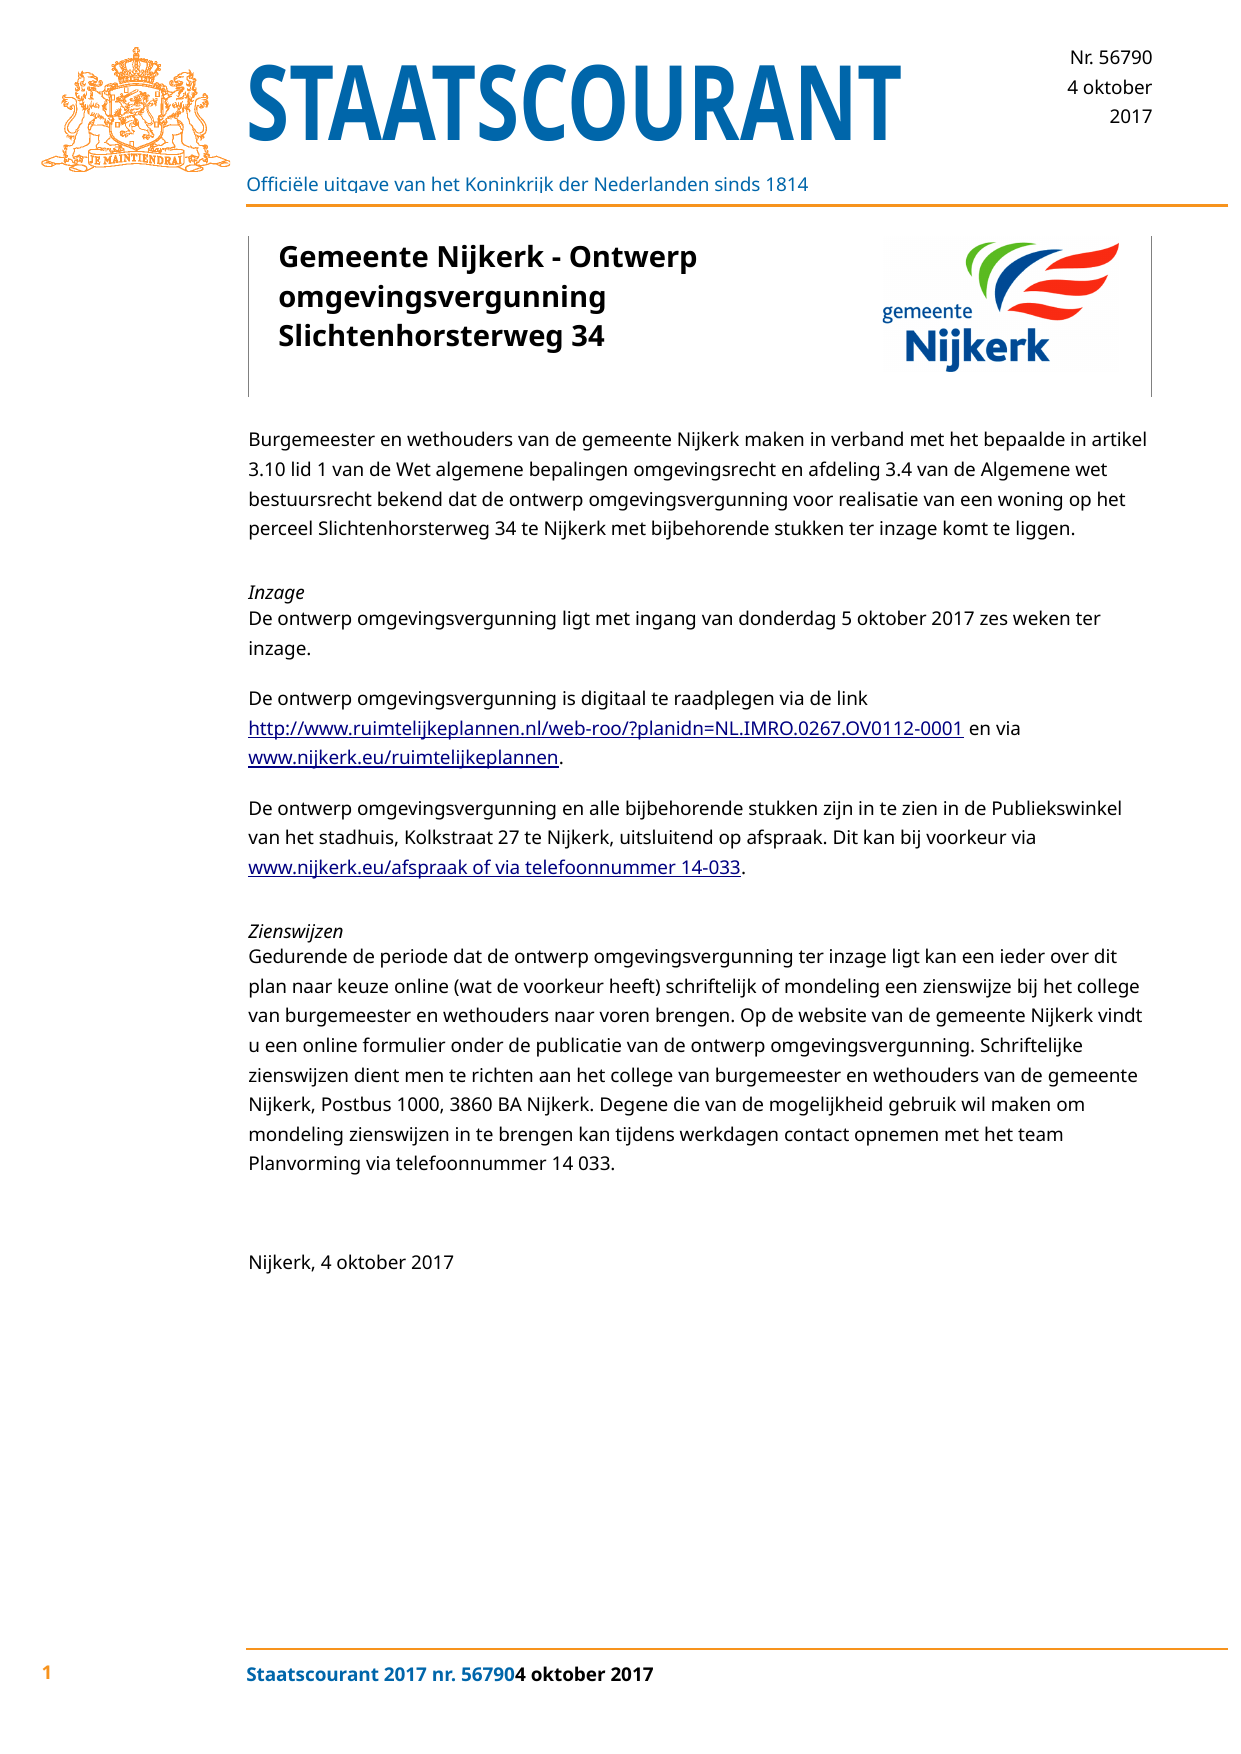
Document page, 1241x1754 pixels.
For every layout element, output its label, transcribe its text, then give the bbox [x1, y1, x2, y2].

picture [41, 47, 231, 172]
text De ontwerp omgevingsvergunning is digitaal te raadplegen via de link http://www.ruimtelijkeplannen.nl/web-roo/?planidn=NL.IMRO.0267.OV0112-0001 en via www.nijkerk.eu/ruimtelijkeplannen. [248, 685, 1152, 770]
table_header [850, 236, 1151, 397]
text De ontwerp omgevingsvergunning ligt met ingang van donderdag 5 oktober 2017 zes weken ter inzage. [248, 605, 1152, 660]
text Burgemeester en wethouders van de gemeente Nijkerk maken in verband met het bepaalde in artikel 3.10 lid 1 van de Wet algemene bepalingen omgevingsrecht en afdeling 3.4 van de Algemene wet bestuursrecht bekend dat de ontwerp omgevingsvergunning voor realisatie van een woning op het perceel Slichtenhorsterweg 34 te Nijkerk met bijbehorende stukken ter inzage komt te liggen. [248, 427, 1152, 541]
text Gedurende de periode dat de ontwerp omgevingsvergunning ter inzage ligt kan een ieder over dit plan naar keuze online (wat de voorkeur heeft) schriftelijk of mondeling een zienswijze bij het college van burgemeester en wethouders naar voren brengen. Op de website van de gemeente Nijkerk vindt u een online formulier onder de publicatie van de ontwerp omgevingsvergunning. Schriftelijke zienswijzen dient men te richten aan het college van burgemeester en wethouders van de gemeente Nijkerk, Postbus 1000, 3860 BA Nijkerk. Degene die van de mogelijkheid gebruik wil maken om mondeling zienswijzen in te brengen kan tijdens werkdagen contact opnemen met het team Planvorming via telefoonnummer 14 033. [248, 943, 1152, 1176]
text Zienswijzen [248, 918, 1152, 943]
table_header Gemeente Nijkerk - Ontwerp omgevingsvergunning Slichtenhorsterweg 34 [249, 236, 850, 397]
text De ontwerp omgevingsvergunning en alle bijbehorende stukken zijn in te zien in de Publiekswinkel van het stadhuis, Kolkstraat 27 te Nijkerk, uitsluitend op afspraak. Dit kan bij voorkeur via www.nijkerk.eu/afspraak of via telefoonnummer 14-033. [248, 795, 1152, 879]
text Nijkerk, 4 oktober 2017 [248, 1249, 1152, 1274]
text Inzage [248, 579, 1152, 605]
picture [882, 236, 1119, 372]
